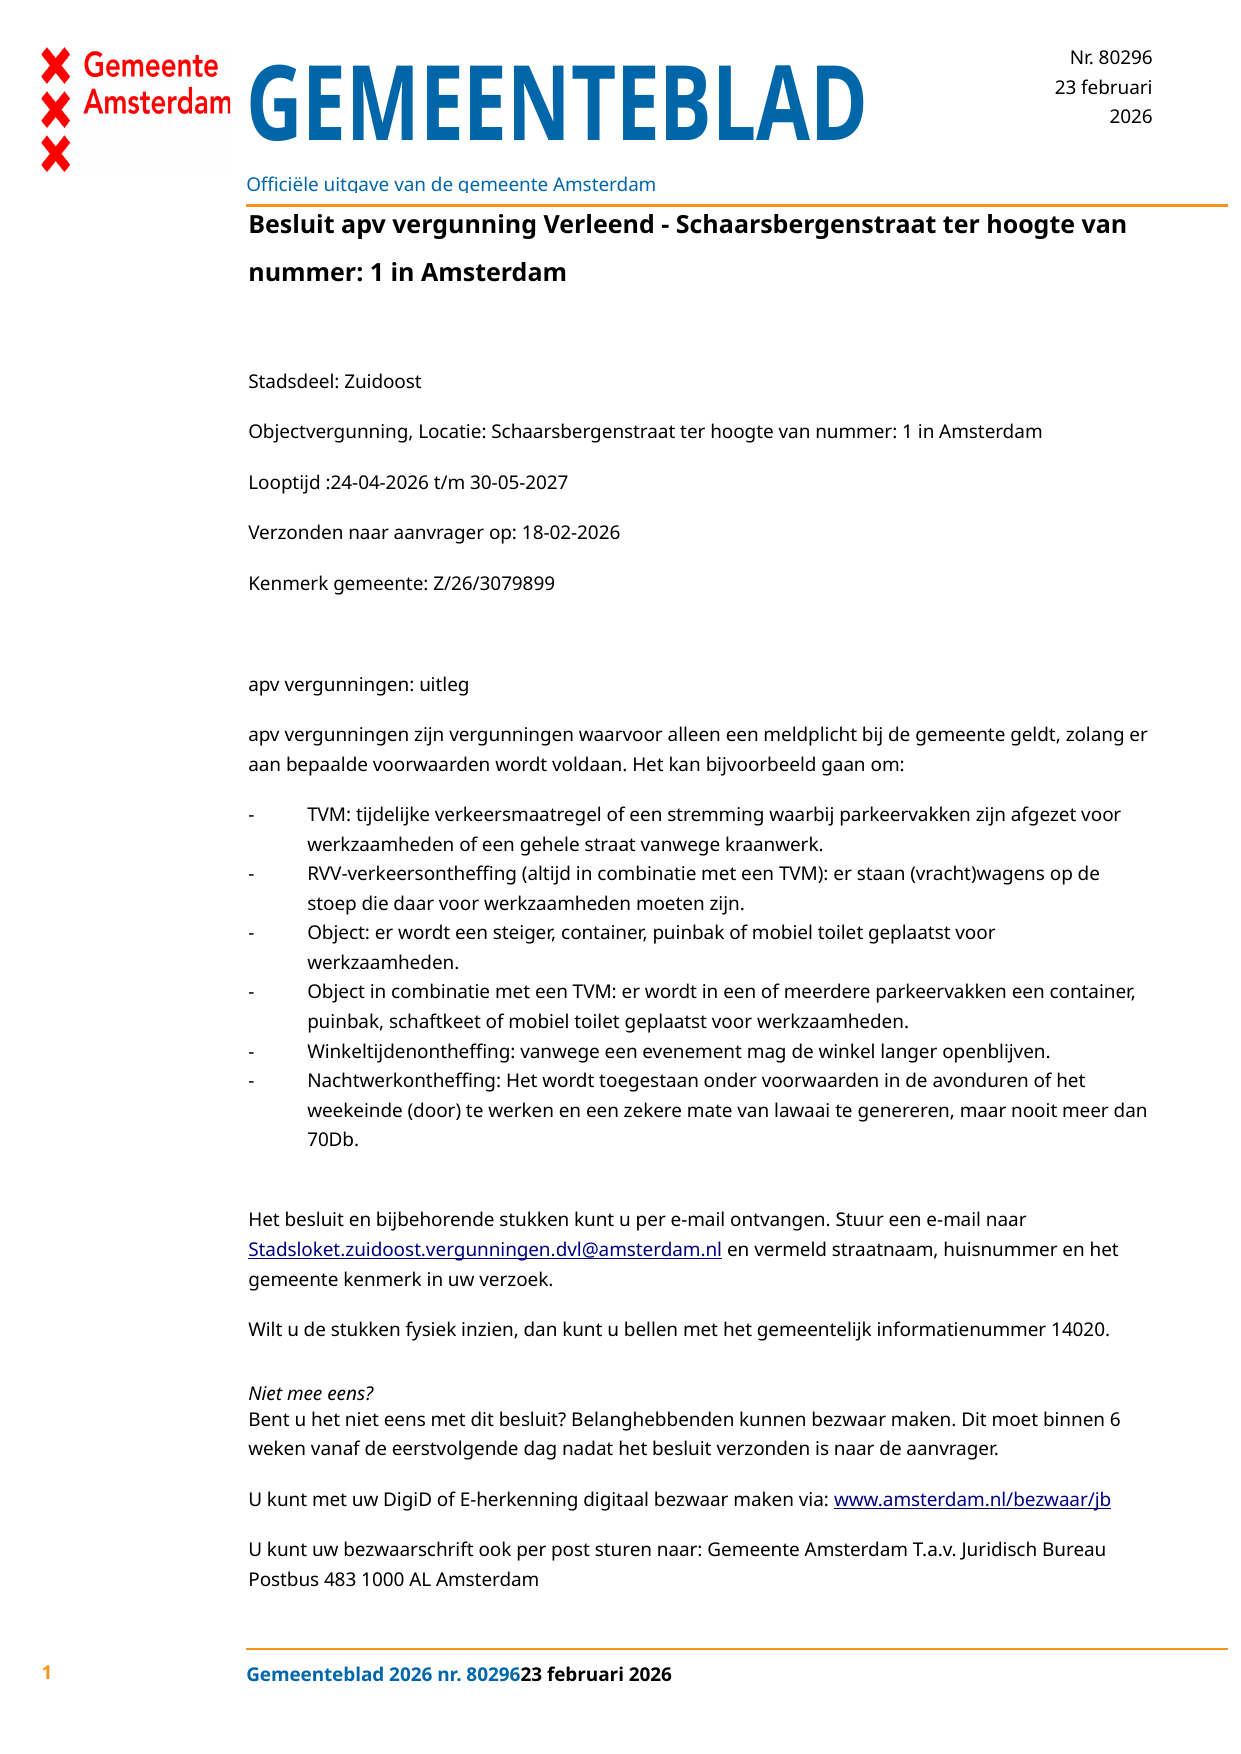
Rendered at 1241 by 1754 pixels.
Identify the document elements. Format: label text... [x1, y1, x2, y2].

text Stadsdeel: Zuidoost [248, 368, 1152, 394]
text Het besluit en bijbehorende stukken kunt u per e-mail ontvangen. Stuur een e-mail naar Stadsloket.zuidoost.vergunningen.dvl@amsterdam.nl en vermeld straatnaam, huisnummer en het gemeente kenmerk in uw verzoek. [248, 1207, 1152, 1292]
text Wilt u de stukken fysiek inzien, dan kunt u bellen met het gemeentelijk informatienummer 14020. [248, 1316, 1152, 1342]
text apv vergunningen: uitleg [248, 671, 1152, 697]
list Nachtwerkontheffing: Het wordt toegestaan onder voorwaarden in de avonduren of het weekeinde (door) te werken en een zekere mate van lawaai te genereren, maar nooit meer dan 70Db. [248, 1067, 1152, 1152]
text Verzonden naar aanvrager op: 18-02-2026 [248, 519, 1152, 545]
text Kenmerk gemeente: Z/26/3079899 [248, 570, 1152, 596]
list RVV-verkeersontheffing (altijd in combinatie met een TVM): er staan (vracht)wagens op de stoep die daar voor werkzaamheden moeten zijn. [248, 860, 1152, 916]
list Winkeltijdenontheffing: vanwege een evenement mag de winkel langer openblijven. [248, 1038, 1152, 1064]
text Objectvergunning, Locatie: Schaarsbergenstraat ter hoogte van nummer: 1 in Amsterdam [248, 419, 1152, 444]
text Besluit apv vergunning Verleend - Schaarsbergenstraat ter hoogte van nummer: 1 in Amsterdam [248, 207, 1152, 288]
text apv vergunningen zijn vergunningen waarvoor alleen een meldplicht bij de gemeente geldt, zolang er aan bepaalde voorwaarden wordt voldaan. Het kan bijvoorbeeld gaan om: [248, 721, 1152, 777]
list Object in combinatie met een TVM: er wordt in een of meerdere parkeervakken een container, puinbak, schaftkeet of mobiel toilet geplaatst voor werkzaamheden. [248, 979, 1152, 1034]
list Object: er wordt een steiger, container, puinbak of mobiel toilet geplaatst voor werkzaamheden. [248, 919, 1152, 975]
text U kunt met uw DigiD of E-herkenning digitaal bezwaar maken via: www.amsterdam.nl/bezwaar/jb [248, 1486, 1152, 1512]
text U kunt uw bezwaarschrift ook per post sturen naar: Gemeente Amsterdam T.a.v. Juridisch Bureau Postbus 483 1000 AL Amsterdam [248, 1536, 1152, 1592]
list TVM: tijdelijke verkeersmaatregel of een stremming waarbij parkeervakken zijn afgezet voor werkzaamheden of een gehele straat vanwege kraanwerk. [248, 801, 1152, 857]
text Looptijd :24-04-2026 t/m 30-05-2027 [248, 469, 1152, 495]
text Bent u het niet eens met dit besluit? Belanghebbenden kunnen bezwaar maken. Dit moet binnen 6 weken vanaf de eerstvolgende dag nadat het besluit verzonden is naar de aanvrager. [248, 1406, 1152, 1461]
picture [41, 47, 231, 172]
text Niet mee eens? [248, 1380, 1152, 1406]
